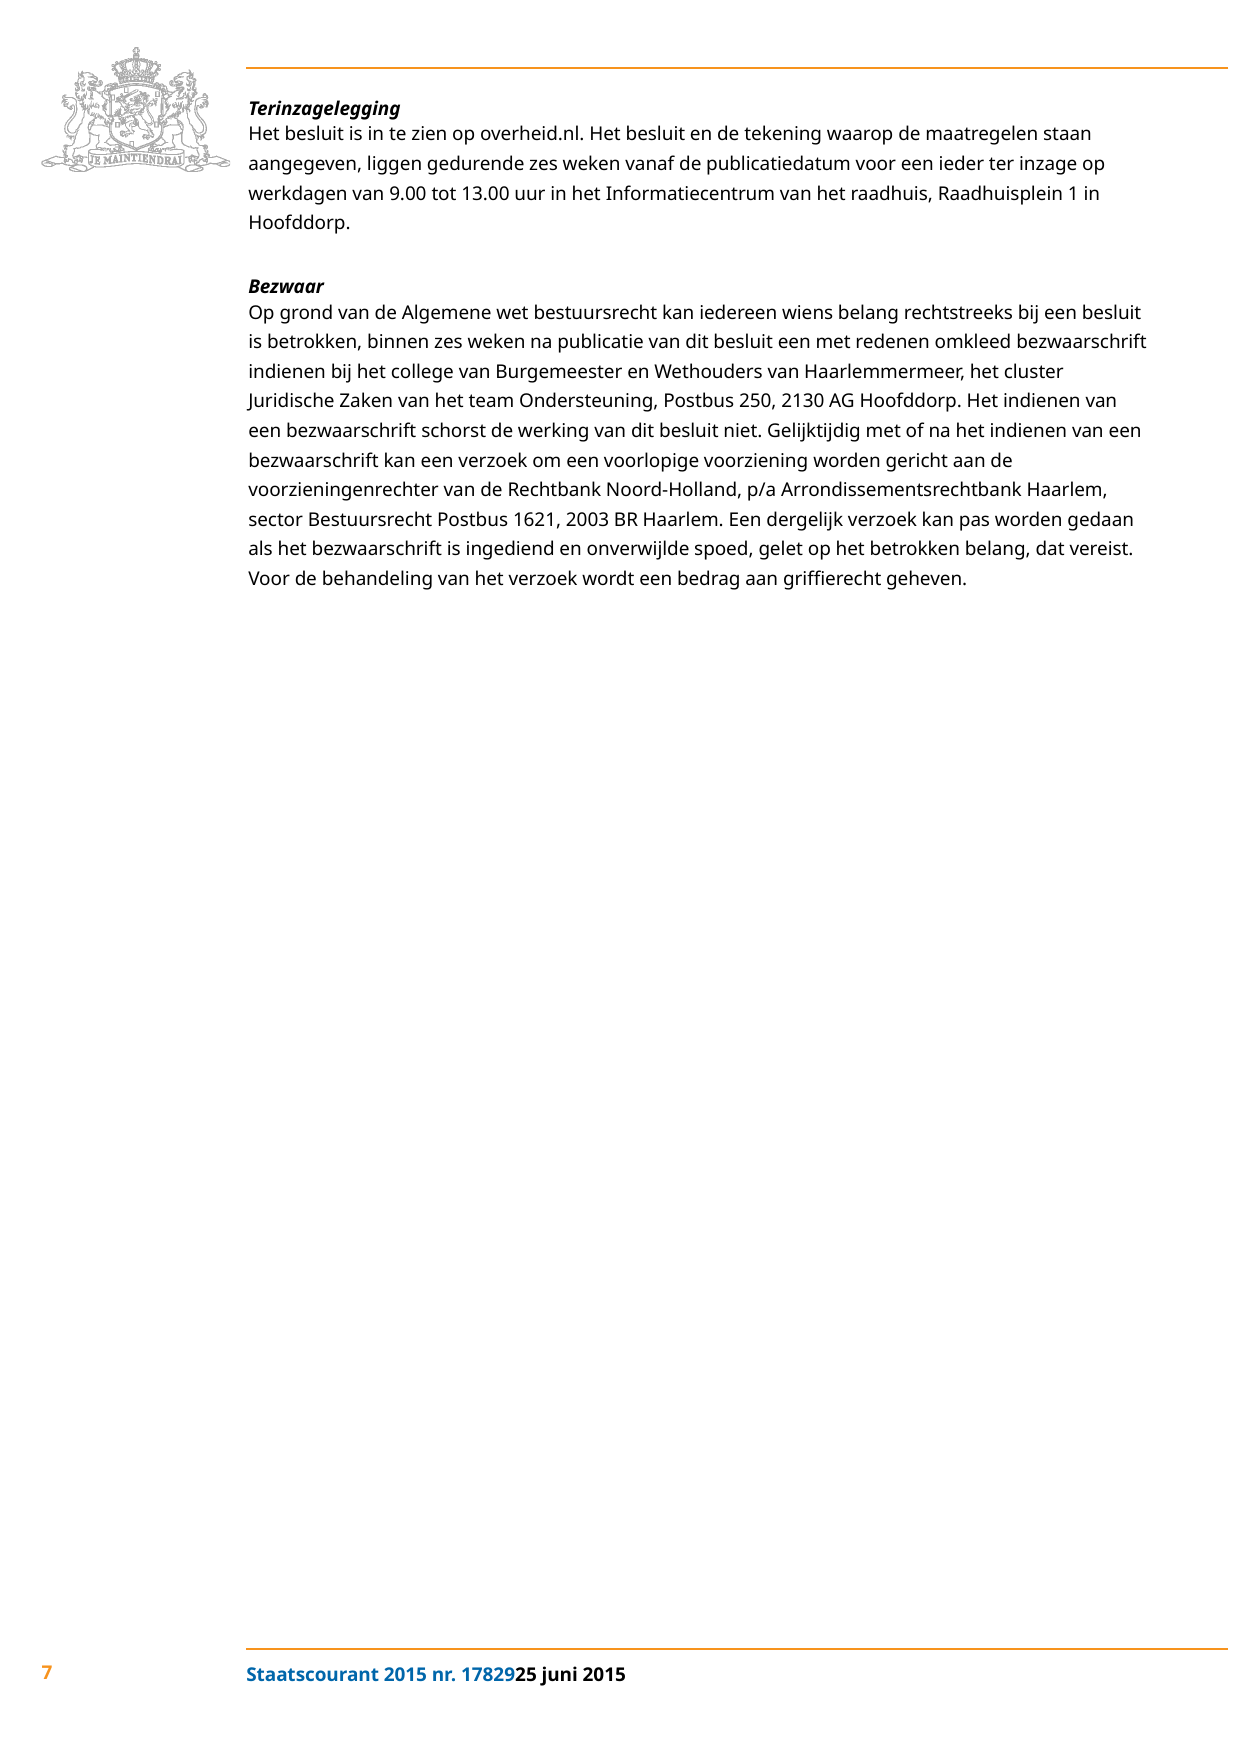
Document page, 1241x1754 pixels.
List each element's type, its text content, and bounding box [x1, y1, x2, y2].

text Bezwaar [248, 273, 1152, 299]
text Terinzagelegging [248, 95, 1152, 121]
picture [41, 47, 231, 172]
text Op grond van de Algemene wet bestuursrecht kan iedereen wiens belang rechtstreeks bij een besluit is betrokken, binnen zes weken na publicatie van dit besluit een met redenen omkleed bezwaarschrift indienen bij het college van Burgemeester en Wethouders van Haarlemmermeer, het cluster Juridische Zaken van het team Ondersteuning, Postbus 250, 2130 AG Hoofddorp. Het indienen van een bezwaarschrift schorst de werking van dit besluit niet. Gelijktijdig met of na het indienen van een bezwaarschrift kan een verzoek om een voorlopige voorziening worden gericht aan de voorzieningenrechter van de Rechtbank Noord-Holland, p/a Arrondissementsrechtbank Haarlem, sector Bestuursrecht Postbus 1621, 2003 BR Haarlem. Een dergelijk verzoek kan pas worden gedaan als het bezwaarschrift is ingediend en onverwijlde spoed, gelet op het betrokken belang, dat vereist. Voor de behandeling van het verzoek wordt een bedrag aan griffierecht geheven. [248, 299, 1152, 591]
text Het besluit is in te zien op overheid.nl. Het besluit en de tekening waarop de maatregelen staan aangegeven, liggen gedurende zes weken vanaf de publicatiedatum voor een ieder ter inzage op werkdagen van 9.00 tot 13.00 uur in het Informatiecentrum van het raadhuis, Raadhuisplein 1 in Hoofddorp. [248, 121, 1152, 235]
